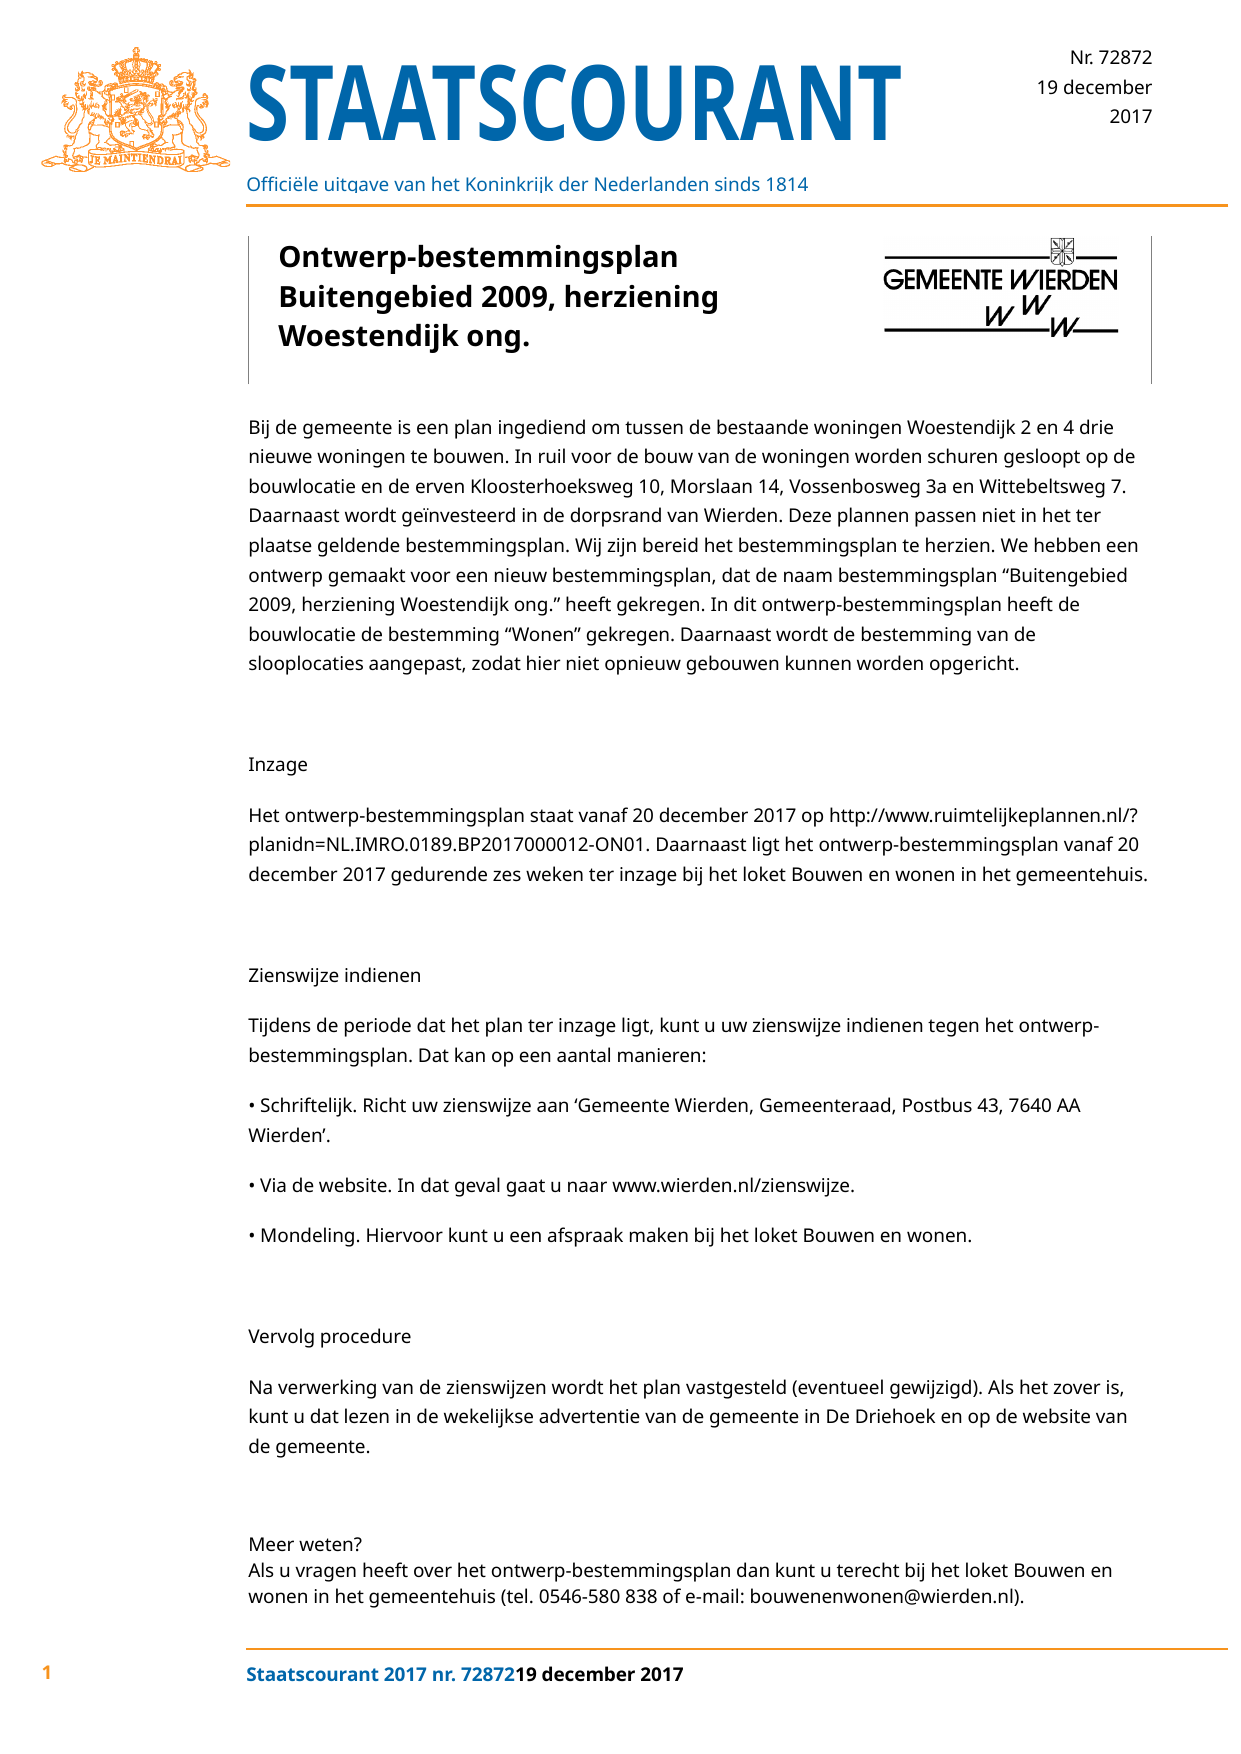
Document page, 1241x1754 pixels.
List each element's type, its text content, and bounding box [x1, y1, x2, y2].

text Bij de gemeente is een plan ingediend om tussen de bestaande woningen Woestendijk 2 en 4 drie nieuwe woningen te bouwen. In ruil voor de bouw van de woningen worden schuren gesloopt op de bouwlocatie en de erven Kloosterhoeksweg 10, Morslaan 14, Vossenbosweg 3a en Wittebeltsweg 7. Daarnaast wordt geïnvesteerd in de dorpsrand van Wierden. Deze plannen passen niet in het ter plaatse geldende bestemmingsplan. Wij zijn bereid het bestemmingsplan te herzien. We hebben een ontwerp gemaakt voor een nieuw bestemmingsplan, dat de naam bestemmingsplan “Buitengebied 2009, herziening Woestendijk ong.” heeft gekregen. In dit ontwerp-bestemmingsplan heeft de bouwlocatie de bestemming “Wonen” gekregen. Daarnaast wordt de bestemming van de slooplocaties aangepast, zodat hier niet opnieuw gebouwen kunnen worden opgericht. [248, 414, 1152, 676]
text Meer weten? [248, 1531, 1152, 1557]
picture [41, 47, 231, 172]
text Inzage [248, 751, 1152, 777]
text Tijdens de periode dat het plan ter inzage ligt, kunt u uw zienswijze indienen tegen het ontwerp-bestemmingsplan. Dat kan op een aantal manieren: [248, 1012, 1152, 1068]
text Vervolg procedure [248, 1323, 1152, 1349]
text Het ontwerp-bestemmingsplan staat vanaf 20 december 2017 op http://www.ruimtelijkeplannen.nl/?planidn=NL.IMRO.0189.BP2017000012-ON01. Daarnaast ligt het ontwerp-bestemmingsplan vanaf 20 december 2017 gedurende zes weken ter inzage bij het loket Bouwen en wonen in het gemeentehuis. [248, 802, 1152, 887]
text Na verwerking van de zienswijzen wordt het plan vastgesteld (eventueel gewijzigd). Als het zover is, kunt u dat lezen in de wekelijkse advertentie van de gemeente in De Driehoek en op de website van de gemeente. [248, 1374, 1152, 1459]
table_header Ontwerp-bestemmingsplan Buitengebied 2009, herziening Woestendijk ong. [249, 236, 850, 384]
text Als u vragen heeft over het ontwerp-bestemmingsplan dan kunt u terecht bij het loket Bouwen en wonen in het gemeentehuis (tel. 0546-580 838 of e-mail: bouwenenwonen@wierden.nl). [248, 1557, 1152, 1608]
text Zienswijze indienen [248, 962, 1152, 988]
text • Via de website. In dat geval gaat u naar www.wierden.nl/zienswijze. [248, 1172, 1152, 1198]
text • Schriftelijk. Richt uw zienswijze aan ‘Gemeente Wierden, Gemeenteraad, Postbus 43, 7640 AA Wierden’. [248, 1092, 1152, 1148]
picture [882, 236, 1119, 338]
text • Mondeling. Hiervoor kunt u een afspraak maken bij het loket Bouwen en wonen. [248, 1223, 1152, 1248]
table_header [850, 236, 1151, 384]
